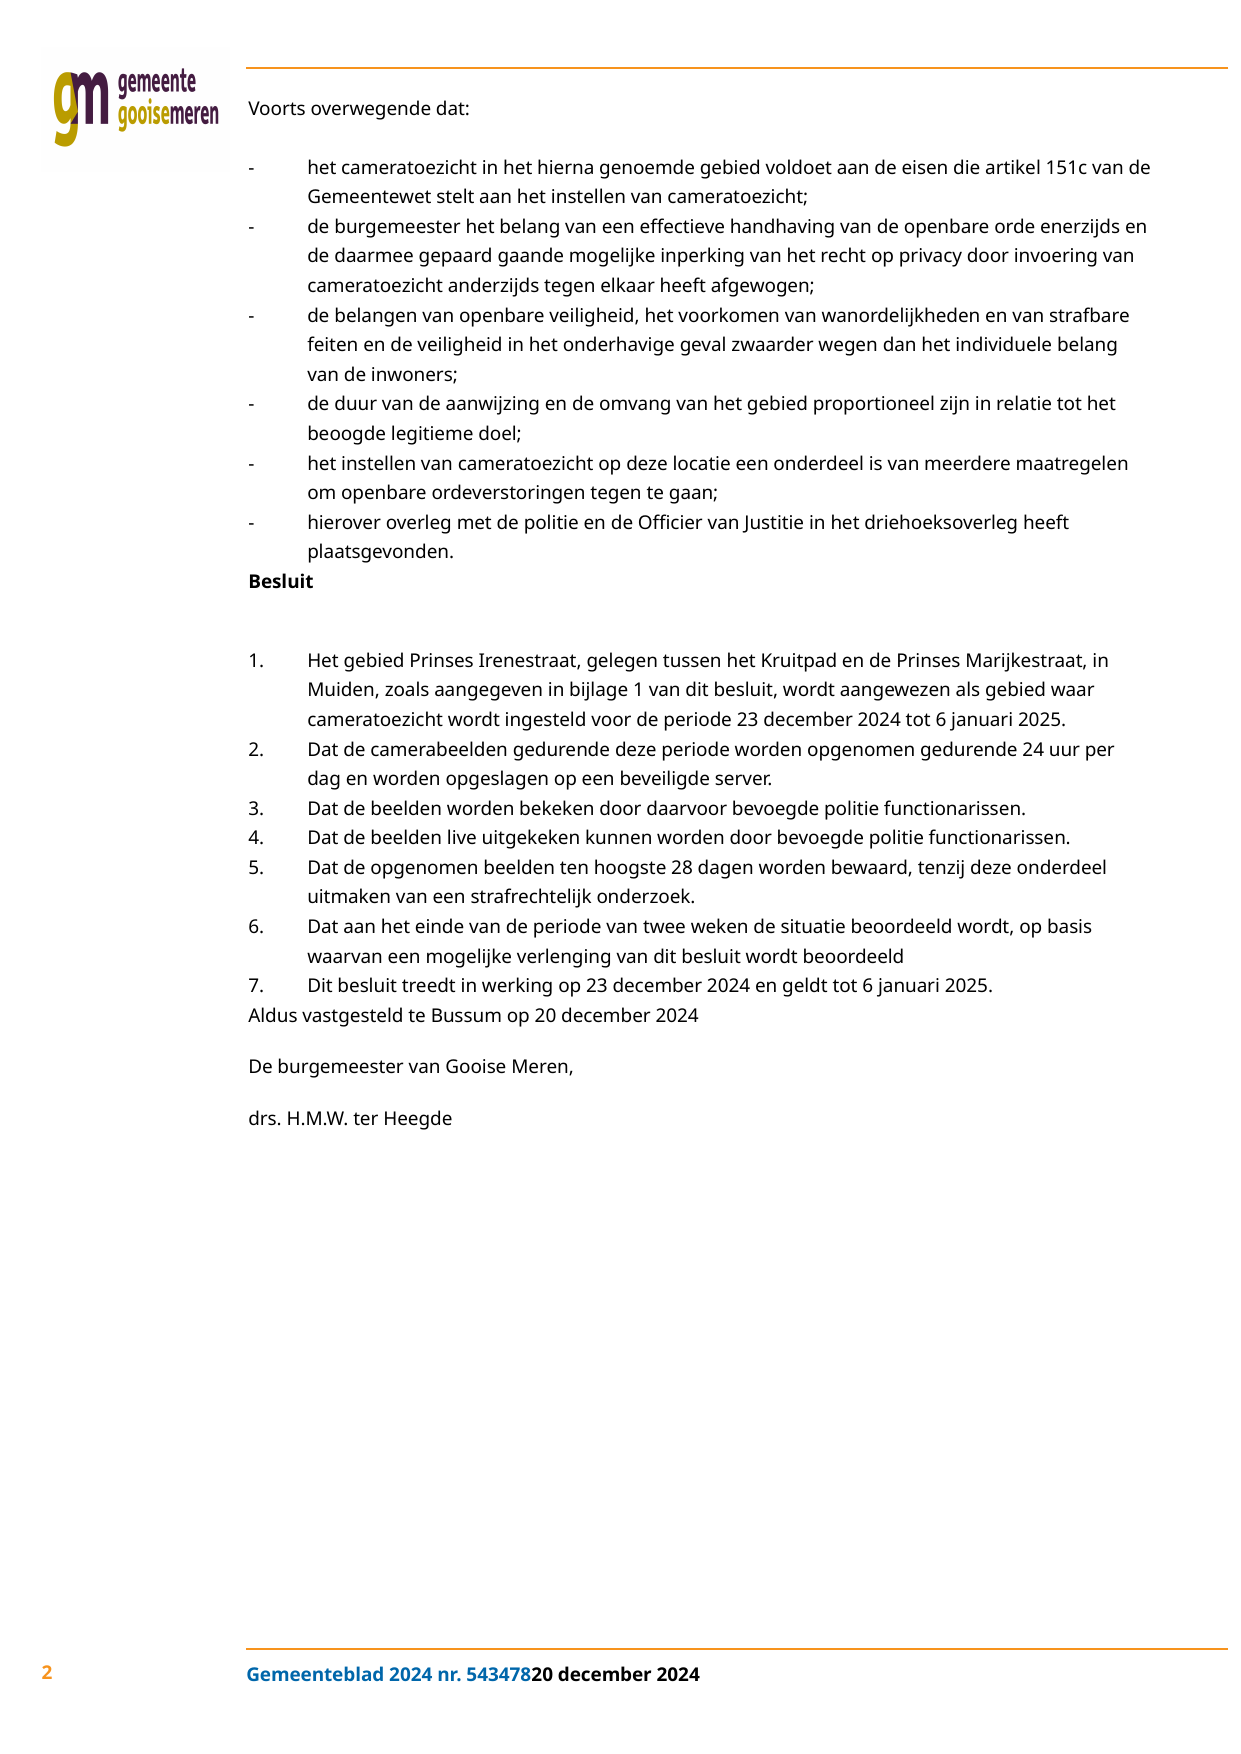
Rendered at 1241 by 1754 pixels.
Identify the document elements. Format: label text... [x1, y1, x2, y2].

list de duur van de aanwijzing en de omvang van het gebied proportioneel zijn in relatie tot het beoogde legitieme doel; [248, 391, 1152, 446]
picture [41, 47, 231, 172]
text Aldus vastgesteld te Bussum op 20 december 2024 [248, 1002, 1152, 1028]
list Dat de beelden worden bekeken door daarvoor bevoegde politie functionarissen. [248, 795, 1152, 821]
list de belangen van openbare veiligheid, het voorkomen van wanordelijkheden en van strafbare feiten en de veiligheid in het onderhavige geval zwaarder wegen dan het individuele belang van de inwoners; [248, 302, 1152, 387]
list Het gebied Prinses Irenestraat, gelegen tussen het Kruitpad en de Prinses Marijkestraat, in Muiden, zoals aangegeven in bijlage 1 van dit besluit, wordt aangewezen als gebied waar cameratoezicht wordt ingesteld voor de periode 23 december 2024 tot 6 januari 2025. [248, 647, 1152, 732]
list Dat de beelden live uitgekeken kunnen worden door bevoegde politie functionarissen. [248, 824, 1152, 850]
text Besluit [248, 568, 1152, 594]
list hierover overleg met de politie en de Officier van Justitie in het driehoeksoverleg heeft plaatsgevonden. [248, 509, 1152, 564]
list Dat aan het einde van de periode van twee weken de situatie beoordeeld wordt, op basis waarvan een mogelijke verlenging van dit besluit wordt beoordeeld [248, 913, 1152, 968]
list Dat de camerabeelden gedurende deze periode worden opgenomen gedurende 24 uur per dag en worden opgeslagen op een beveiligde server. [248, 736, 1152, 791]
list het cameratoezicht in het hierna genoemde gebied voldoet aan de eisen die artikel 151c van de Gemeentewet stelt aan het instellen van cameratoezicht; [248, 154, 1152, 209]
list Dat de opgenomen beelden ten hoogste 28 dagen worden bewaard, tenzij deze onderdeel uitmaken van een strafrechtelijk onderzoek. [248, 854, 1152, 909]
text De burgemeester van Gooise Meren, [248, 1053, 1152, 1079]
text Voorts overwegende dat: [248, 95, 1152, 121]
list het instellen van cameratoezicht op deze locatie een onderdeel is van meerdere maatregelen om openbare ordeverstoringen tegen te gaan; [248, 450, 1152, 505]
list de burgemeester het belang van een effectieve handhaving van de openbare orde enerzijds en de daarmee gepaard gaande mogelijke inperking van het recht op privacy door invoering van cameratoezicht anderzijds tegen elkaar heeft afgewogen; [248, 213, 1152, 298]
text drs. H.M.W. ter Heegde [248, 1105, 1152, 1131]
list Dit besluit treedt in werking op 23 december 2024 en geldt tot 6 januari 2025. [248, 972, 1152, 998]
